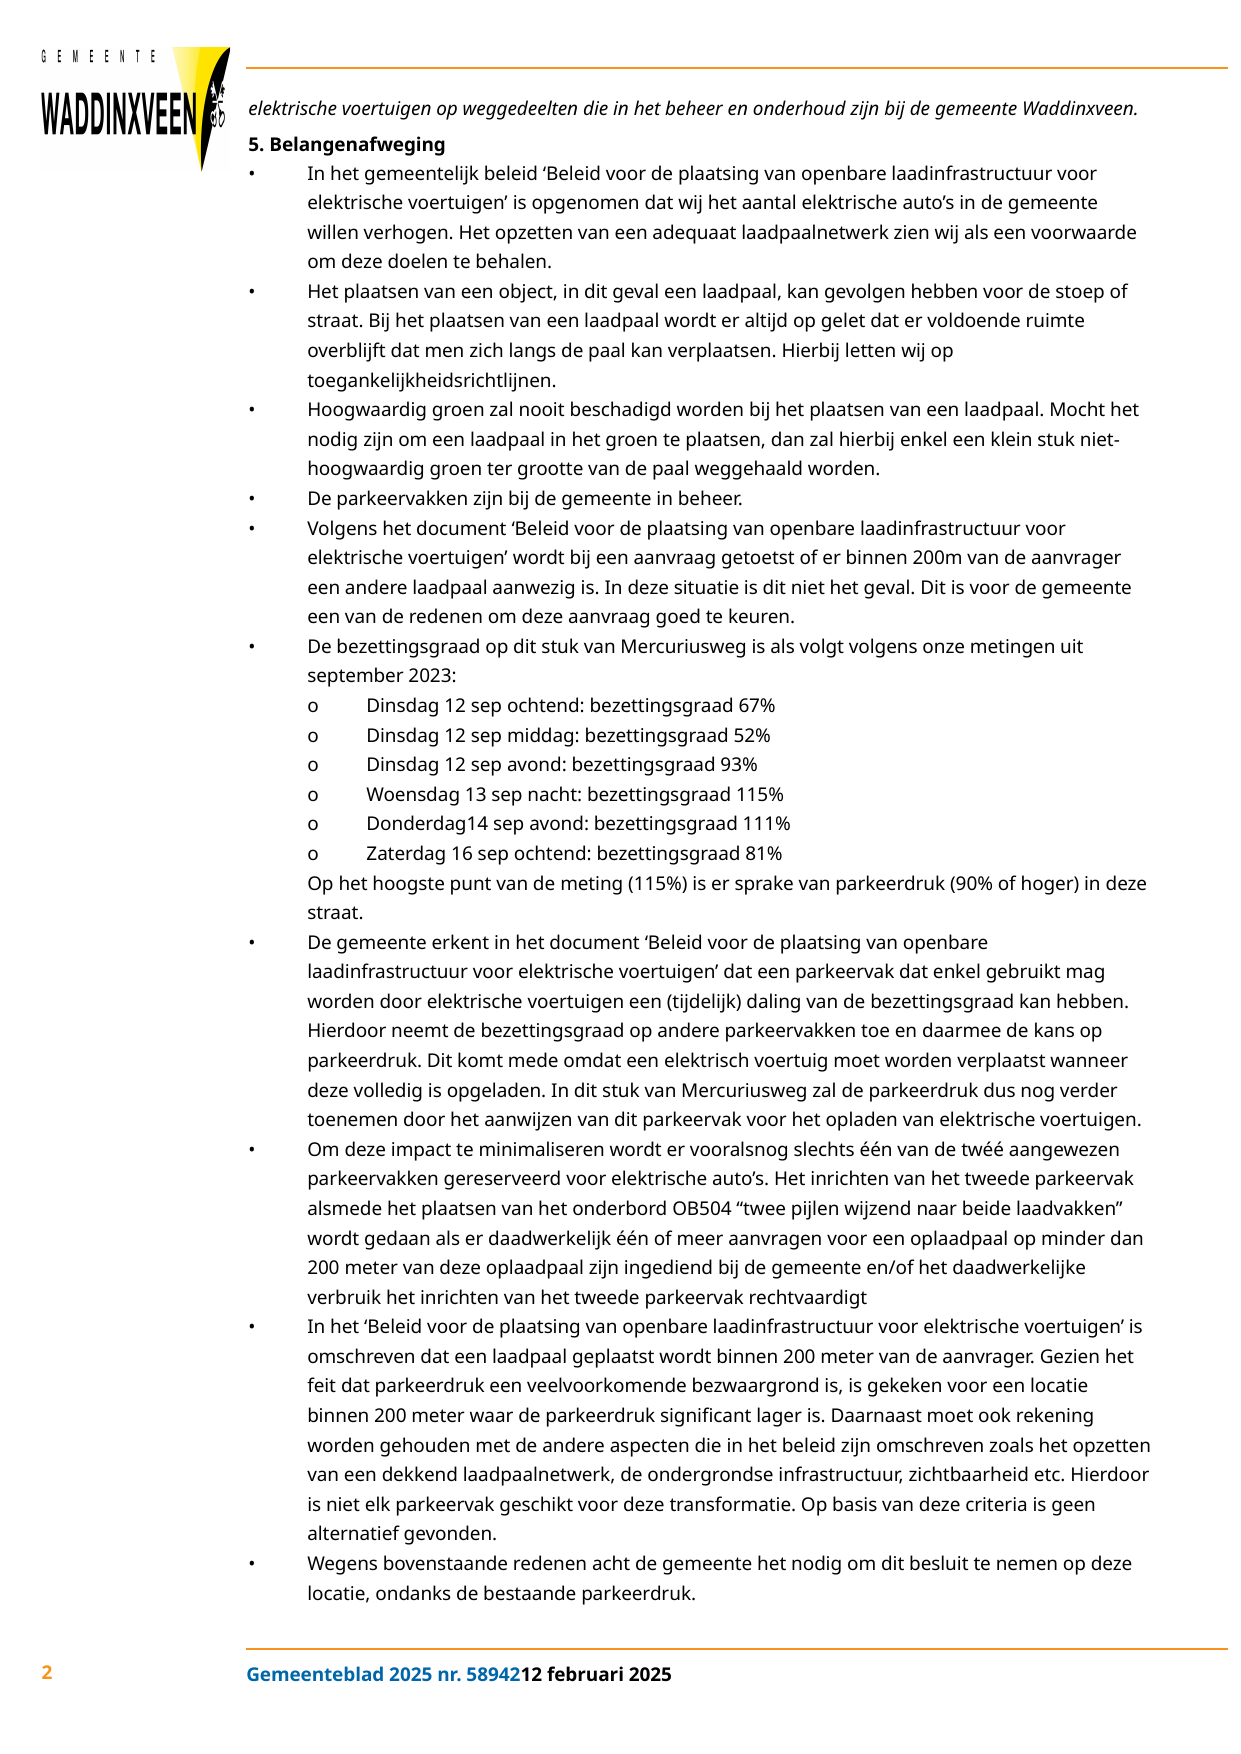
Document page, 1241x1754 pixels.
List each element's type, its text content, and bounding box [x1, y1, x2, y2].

list In het gemeentelijk beleid ‘Beleid voor de plaatsing van openbare laadinfrastructuur voor elektrische voertuigen’ is opgenomen dat wij het aantal elektrische auto’s in de gemeente willen verhogen. Het opzetten van een adequaat laadpaalnetwerk zien wij als een voorwaarde om deze doelen te behalen. [248, 160, 1152, 274]
list Dinsdag 12 sep avond: bezettingsgraad 93% [307, 751, 1152, 777]
list De parkeervakken zijn bij de gemeente in beheer. [248, 485, 1152, 511]
list Het plaatsen van een object, in dit geval een laadpaal, kan gevolgen hebben voor de stoep of straat. Bij het plaatsen van een laadpaal wordt er altijd op gelet dat er voldoende ruimte overblijft dat men zich langs de paal kan verplaatsen. Hierbij letten wij op toegankelijkheidsrichtlijnen. [248, 278, 1152, 393]
text elektrische voertuigen op weggedeelten die in het beheer en onderhoud zijn bij de gemeente Waddinxveen. [248, 95, 1152, 121]
list Op het hoogste punt van de meting (115%) is er sprake van parkeerdruk (90% of hoger) in deze straat. [248, 870, 1152, 925]
list De gemeente erkent in het document ‘Beleid voor de plaatsing van openbare laadinfrastructuur voor elektrische voertuigen’ dat een parkeervak dat enkel gebruikt mag worden door elektrische voertuigen een (tijdelijk) daling van de bezettingsgraad kan hebben. Hierdoor neemt de bezettingsgraad op andere parkeervakken toe en daarmee de kans op parkeerdruk. Dit komt mede omdat een elektrisch voertuig moet worden verplaatst wanneer deze volledig is opgeladen. In dit stuk van Mercuriusweg zal de parkeerdruk dus nog verder toenemen door het aanwijzen van dit parkeervak voor het opladen van elektrische voertuigen. [248, 929, 1152, 1132]
list Wegens bovenstaande redenen acht de gemeente het nodig om dit besluit te nemen op deze locatie, ondanks de bestaande parkeerdruk. [248, 1550, 1152, 1606]
list Dinsdag 12 sep ochtend: bezettingsgraad 67% [307, 692, 1152, 718]
list Dinsdag 12 sep middag: bezettingsgraad 52% [307, 722, 1152, 748]
list De bezettingsgraad op dit stuk van Mercuriusweg is als volgt volgens onze metingen uit september 2023: [248, 633, 1152, 688]
picture [41, 47, 231, 172]
list In het ‘Beleid voor de plaatsing van openbare laadinfrastructuur voor elektrische voertuigen’ is omschreven dat een laadpaal geplaatst wordt binnen 200 meter van de aanvrager. Gezien het feit dat parkeerdruk een veelvoorkomende bezwaargrond is, is gekeken voor een locatie binnen 200 meter waar de parkeerdruk significant lager is. Daarnaast moet ook rekening worden gehouden met de andere aspecten die in het beleid zijn omschreven zoals het opzetten van een dekkend laadpaalnetwerk, de ondergrondse infrastructuur, zichtbaarheid etc. Hierdoor is niet elk parkeervak geschikt voor deze transformatie. Op basis van deze criteria is geen alternatief gevonden. [248, 1313, 1152, 1546]
list Zaterdag 16 sep ochtend: bezettingsgraad 81% [307, 840, 1152, 866]
list Donderdag14 sep avond: bezettingsgraad 111% [307, 811, 1152, 836]
text 5. Belangenafweging [248, 131, 1152, 157]
list Om deze impact te minimaliseren wordt er vooralsnog slechts één van de twéé aangewezen parkeervakken gereserveerd voor elektrische auto’s. Het inrichten van het tweede parkeervak alsmede het plaatsen van het onderbord OB504 “twee pijlen wijzend naar beide laadvakken” wordt gedaan als er daadwerkelijk één of meer aanvragen voor een oplaadpaal op minder dan 200 meter van deze oplaadpaal zijn ingediend bij de gemeente en/of het daadwerkelijke verbruik het inrichten van het tweede parkeervak rechtvaardigt [248, 1136, 1152, 1310]
list Volgens het document ‘Beleid voor de plaatsing van openbare laadinfrastructuur voor elektrische voertuigen’ wordt bij een aanvraag getoetst of er binnen 200m van de aanvrager een andere laadpaal aanwezig is. In deze situatie is dit niet het geval. Dit is voor de gemeente een van de redenen om deze aanvraag goed te keuren. [248, 515, 1152, 629]
list Hoogwaardig groen zal nooit beschadigd worden bij het plaatsen van een laadpaal. Mocht het nodig zijn om een laadpaal in het groen te plaatsen, dan zal hierbij enkel een klein stuk niet-hoogwaardig groen ter grootte van de paal weggehaald worden. [248, 396, 1152, 481]
list Woensdag 13 sep nacht: bezettingsgraad 115% [307, 781, 1152, 807]
